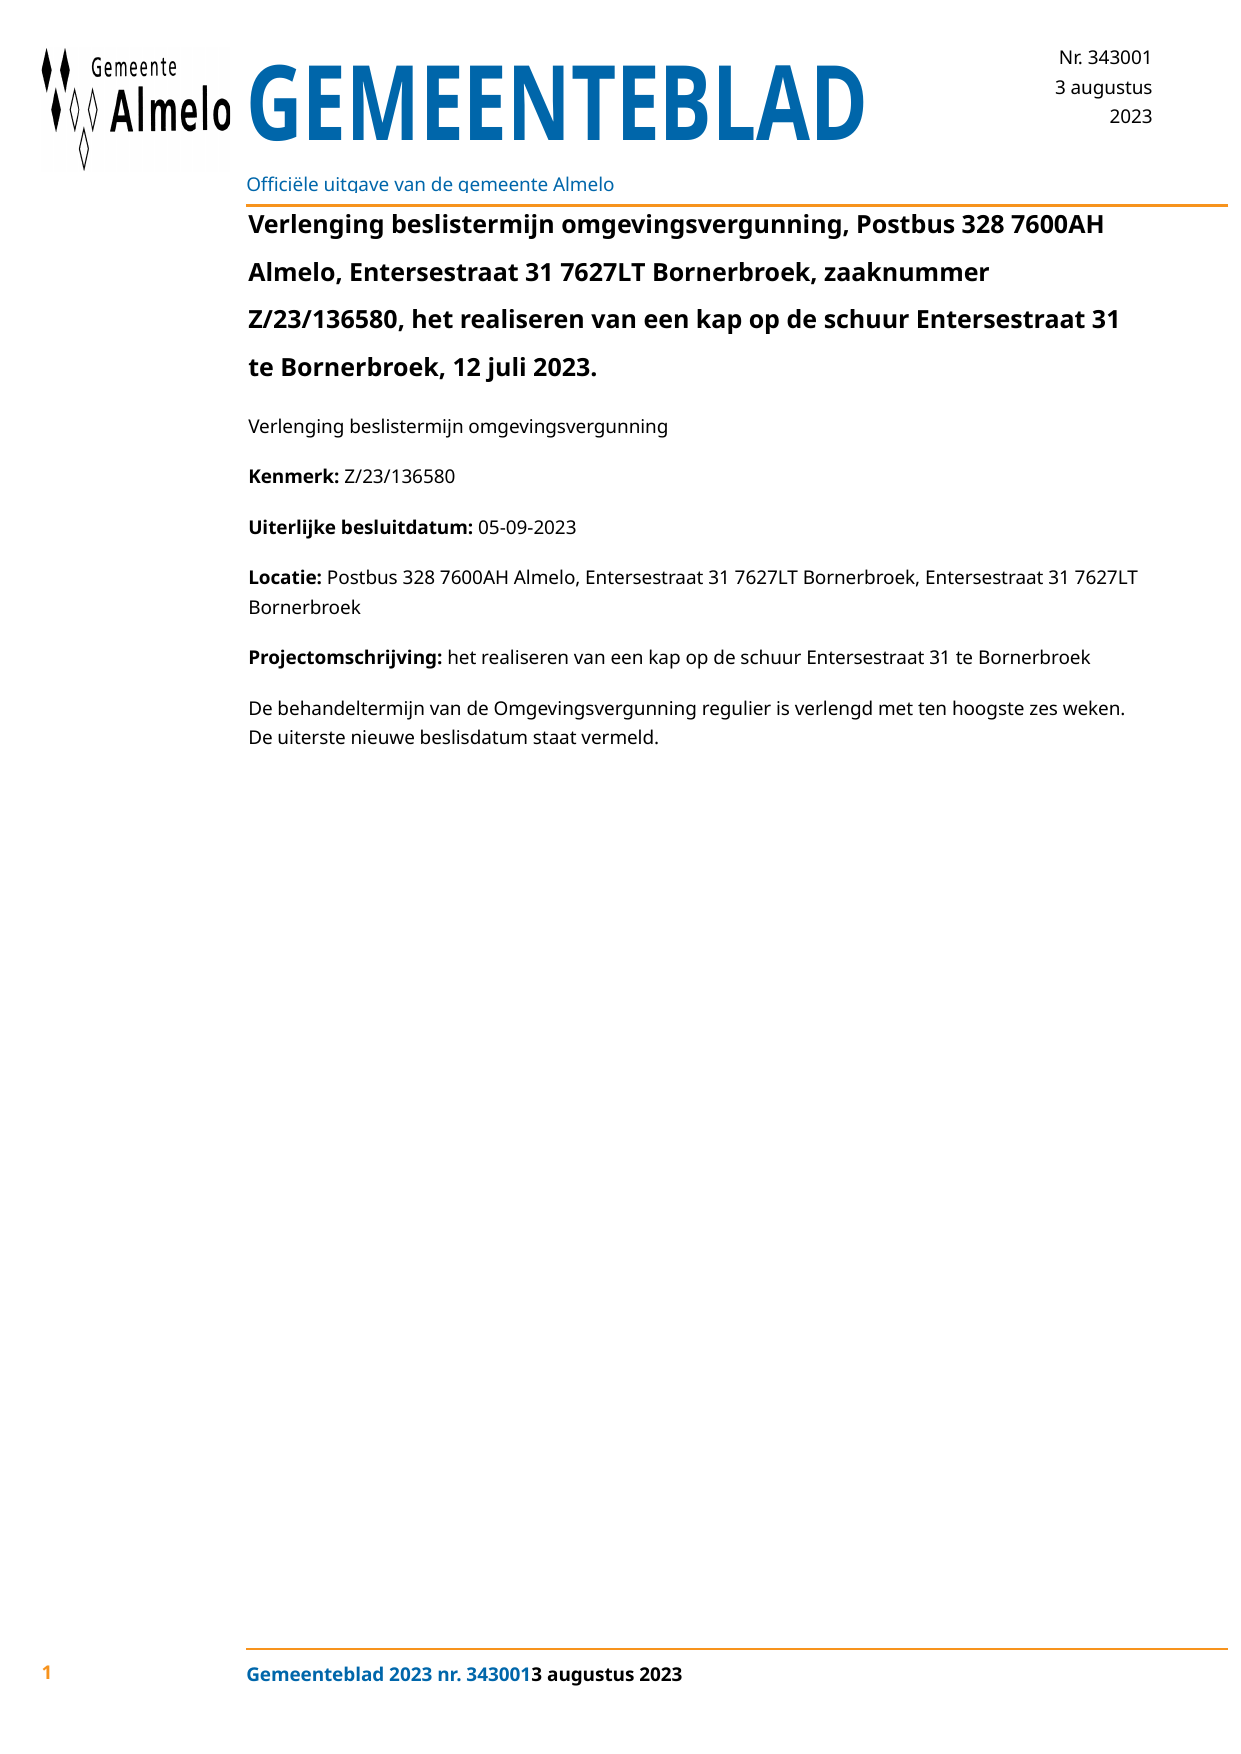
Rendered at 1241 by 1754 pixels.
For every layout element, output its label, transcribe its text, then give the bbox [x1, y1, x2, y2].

text Uiterlijke besluitdatum: 05-09-2023 [248, 514, 1152, 540]
text Verlenging beslistermijn omgevingsvergunning, Postbus 328 7600AH Almelo, Entersestraat 31 7627LT Bornerbroek, zaaknummer Z/23/136580, het realiseren van een kap op de schuur Entersestraat 31 te Bornerbroek, 12 juli 2023. [248, 207, 1152, 384]
text Locatie: Postbus 328 7600AH Almelo, Entersestraat 31 7627LT Bornerbroek, Entersestraat 31 7627LT Bornerbroek [248, 564, 1152, 620]
text Projectomschrijving: het realiseren van een kap op de schuur Entersestraat 31 te Bornerbroek [248, 644, 1152, 670]
text Kenmerk: Z/23/136580 [248, 463, 1152, 489]
picture [41, 47, 231, 172]
text De behandeltermijn van de Omgevingsvergunning regulier is verlengd met ten hoogste zes weken. De uiterste nieuwe beslisdatum staat vermeld. [248, 695, 1152, 750]
text Verlenging beslistermijn omgevingsvergunning [248, 413, 1152, 439]
